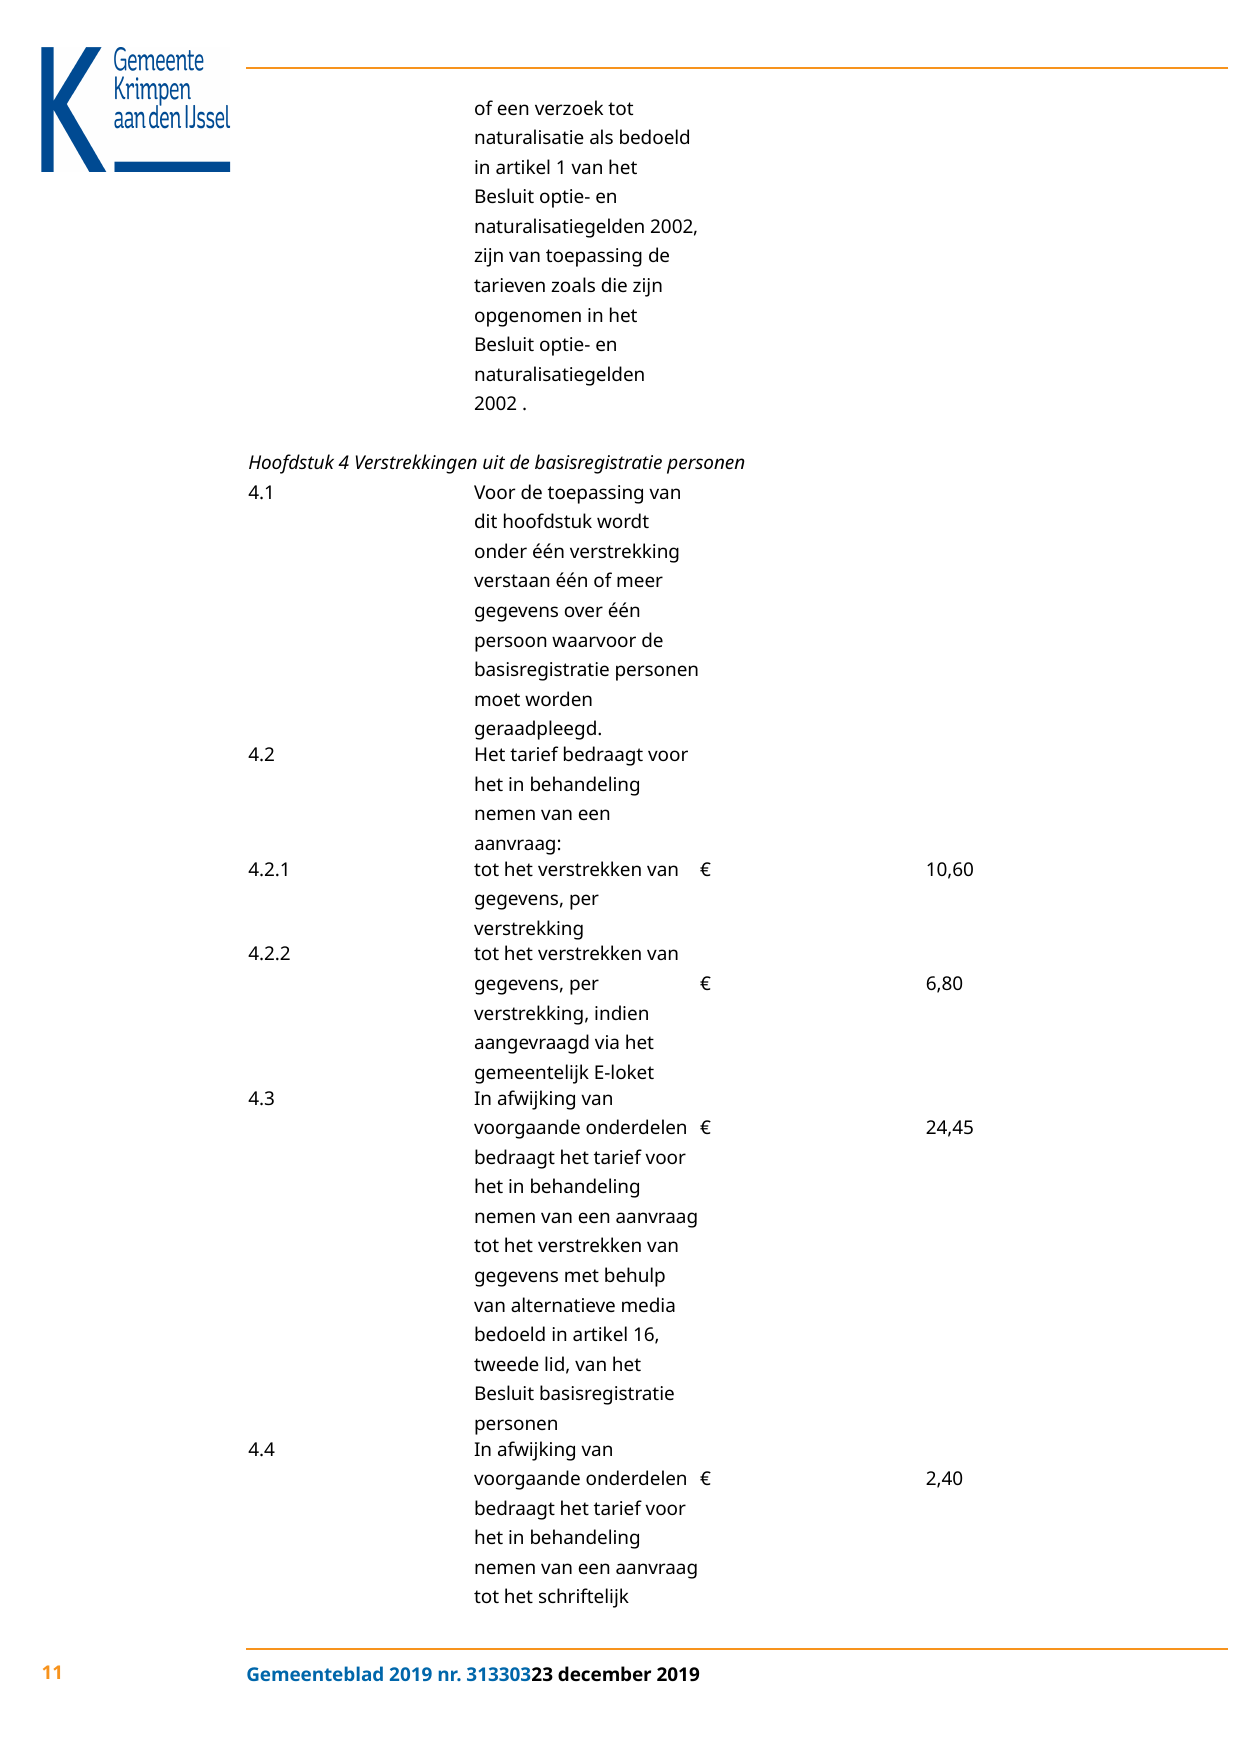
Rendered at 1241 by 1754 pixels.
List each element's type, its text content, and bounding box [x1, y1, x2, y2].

table_cell € [700, 1436, 926, 1609]
table_cell 4.4 [248, 1436, 474, 1609]
table_header Voor de toepassing van dit hoofdstuk wordt onder één verstrekking verstaan één of meer gegevens over één persoon waarvoor de basisregistratie personen moet worden geraadpleegd. [474, 479, 700, 741]
table_cell of een verzoek tot naturalisatie als bedoeld in artikel 1 van het Besluit optie- en naturalisatiegelden 2002, zijn van toepassing de tarieven zoals die zijn opgenomen in het Besluit optie- en naturalisatiegelden 2002 . [474, 95, 700, 416]
table_cell Het tarief bedraagt voor het in behandeling nemen van een aanvraag: [474, 741, 700, 856]
table_cell 4.2.2 [248, 941, 474, 1085]
table_cell 4.2 [248, 741, 474, 856]
table_cell 24,45 [926, 1085, 1152, 1436]
table_cell 4.2.1 [248, 856, 474, 941]
picture [41, 47, 231, 172]
table_cell [926, 95, 1152, 416]
table_cell € [700, 1085, 926, 1436]
table_cell tot het verstrekken van gegevens, per verstrekking, indien aangevraagd via het gemeentelijk E-loket [474, 941, 700, 1085]
table_cell tot het verstrekken van gegevens, per verstrekking [474, 856, 700, 941]
table_cell In afwijking van voorgaande onderdelen bedraagt het tarief voor het in behandeling nemen van een aanvraag tot het verstrekken van gegevens met behulp van alternatieve media bedoeld in artikel 16, tweede lid, van het Besluit basisregistratie personen [474, 1085, 700, 1436]
table_cell € [700, 856, 926, 941]
table_cell [700, 95, 926, 416]
table_cell € [700, 941, 926, 1085]
text Hoofdstuk 4 Verstrekkingen uit de basisregistratie personen [248, 449, 1152, 475]
table_cell [248, 95, 474, 416]
table_cell In afwijking van voorgaande onderdelen bedraagt het tarief voor het in behandeling nemen van een aanvraag tot het schriftelijk [474, 1436, 700, 1609]
table_cell 4.3 [248, 1085, 474, 1436]
table_header 4.1 [248, 479, 474, 741]
table_header [700, 479, 1152, 741]
table_cell 10,60 [926, 856, 1152, 941]
table_cell 6,80 [926, 941, 1152, 1085]
table_cell [700, 741, 1152, 856]
table_cell 2,40 [926, 1436, 1152, 1609]
